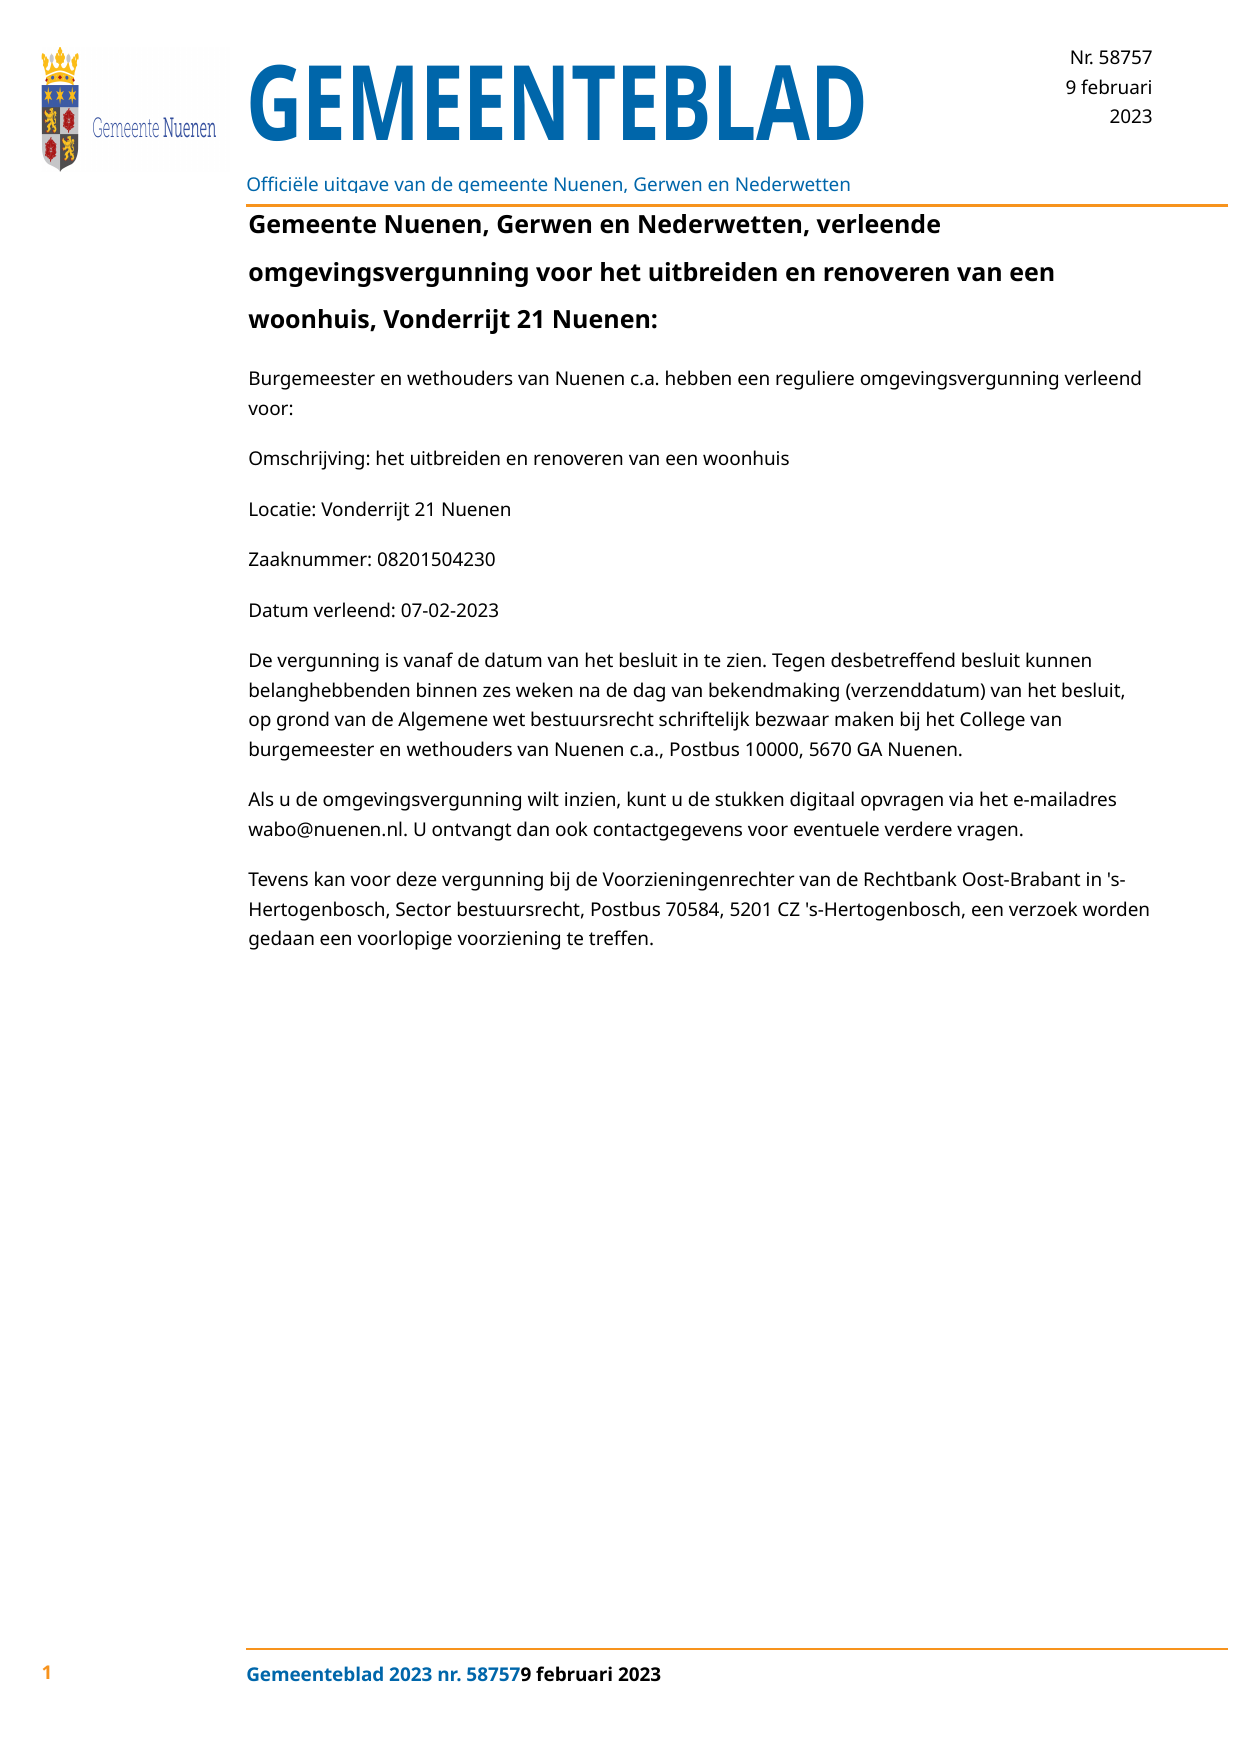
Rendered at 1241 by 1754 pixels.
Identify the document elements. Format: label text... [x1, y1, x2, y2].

text Locatie: Vonderrijt 21 Nuenen [248, 496, 1152, 522]
text Omschrijving: het uitbreiden en renoveren van een woonhuis [248, 446, 1152, 471]
text Datum verleend: 07-02-2023 [248, 597, 1152, 622]
text Gemeente Nuenen, Gerwen en Nederwetten, verleende omgevingsvergunning voor het uitbreiden en renoveren van een woonhuis, Vonderrijt 21 Nuenen: [248, 207, 1152, 336]
picture [41, 47, 231, 172]
text Als u de omgevingsvergunning wilt inzien, kunt u de stukken digitaal opvragen via het e-mailadres wabo@nuenen.nl. U ontvangt dan ook contactgegevens voor eventuele verdere vragen. [248, 786, 1152, 842]
text Burgemeester en wethouders van Nuenen c.a. hebben een reguliere omgevingsvergunning verleend voor: [248, 366, 1152, 421]
text Zaaknummer: 08201504230 [248, 546, 1152, 572]
text De vergunning is vanaf de datum van het besluit in te zien. Tegen desbetreffend besluit kunnen belanghebbenden binnen zes weken na de dag van bekendmaking (verzenddatum) van het besluit, op grond van de Algemene wet bestuursrecht schriftelijk bezwaar maken bij het College van burgemeester en wethouders van Nuenen c.a., Postbus 10000, 5670 GA Nuenen. [248, 647, 1152, 762]
text Tevens kan voor deze vergunning bij de Voorzieningenrechter van de Rechtbank Oost-Brabant in 's-Hertogenbosch, Sector bestuursrecht, Postbus 70584, 5201 CZ 's-Hertogenbosch, een verzoek worden gedaan een voorlopige voorziening te treffen. [248, 866, 1152, 951]
